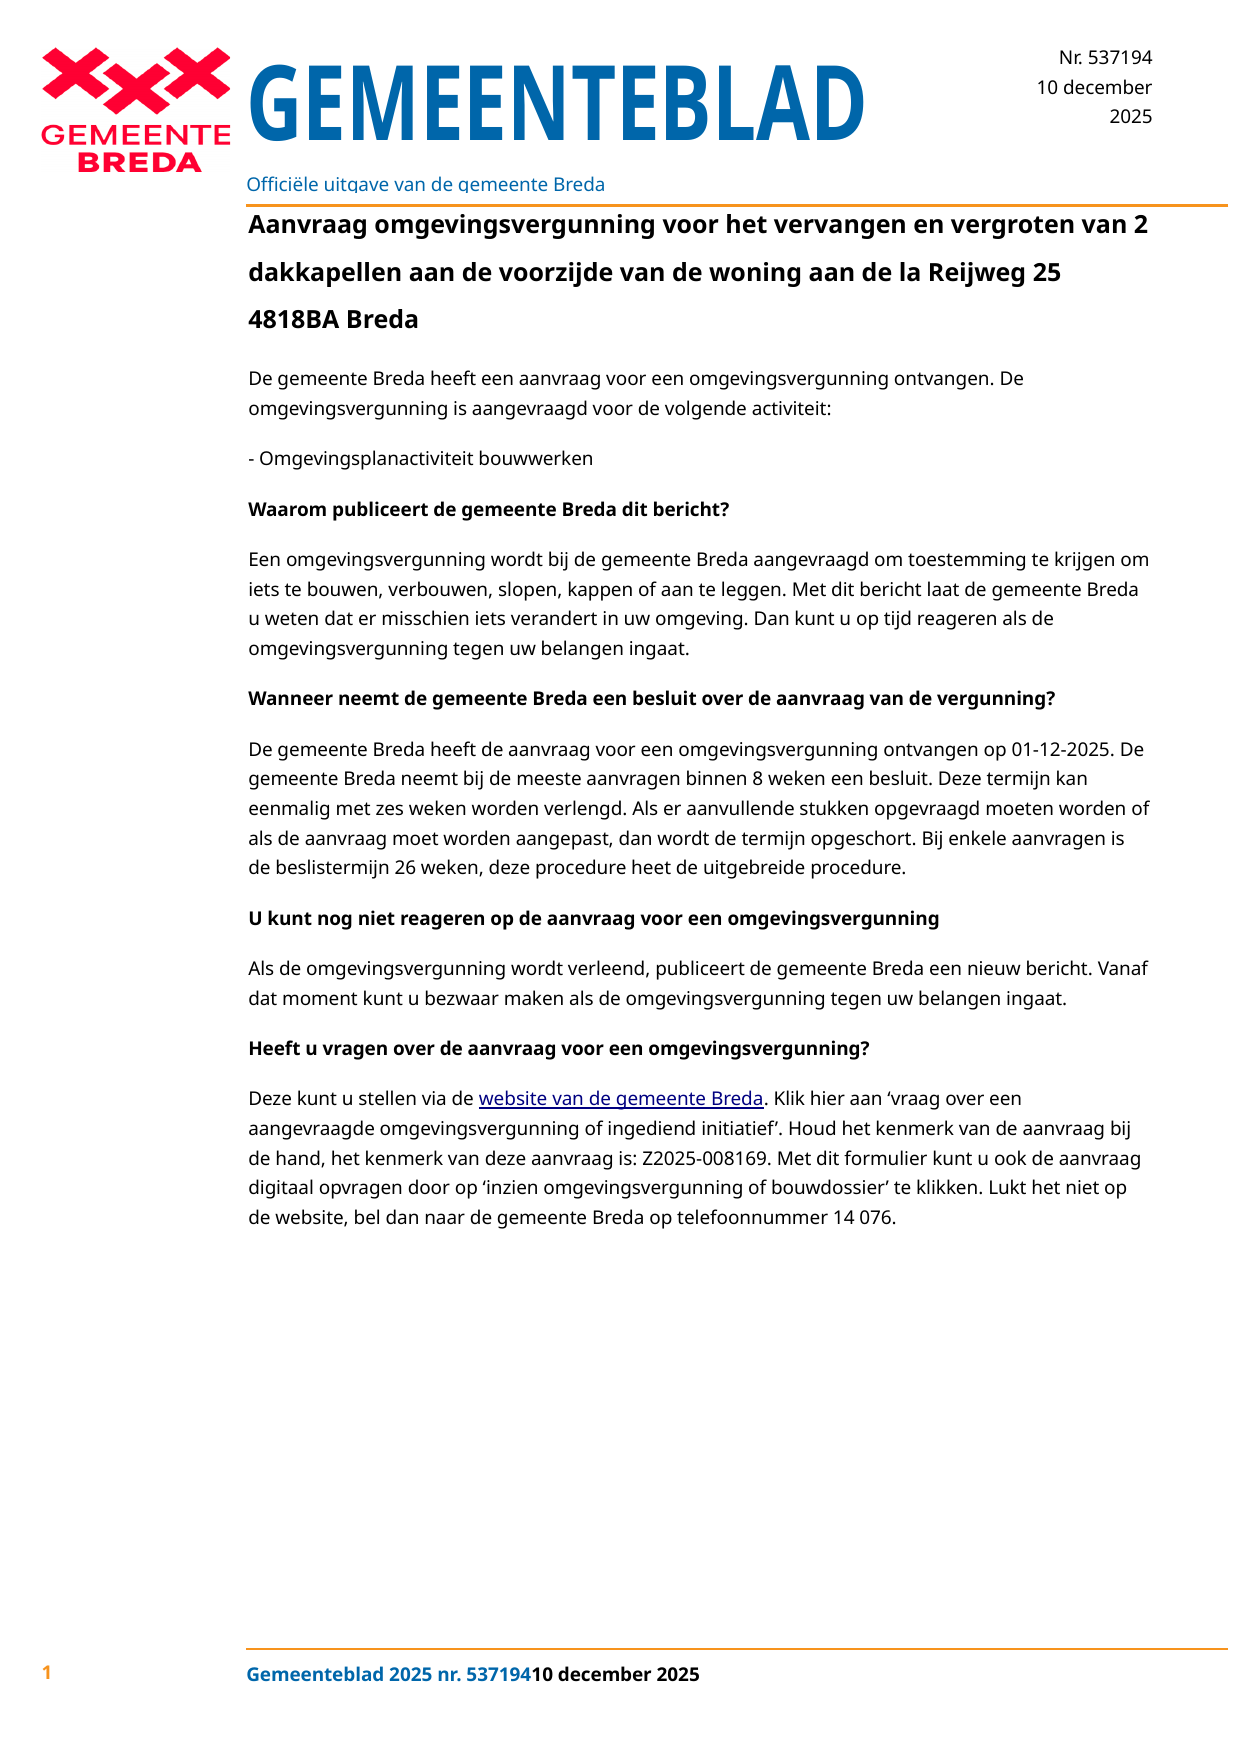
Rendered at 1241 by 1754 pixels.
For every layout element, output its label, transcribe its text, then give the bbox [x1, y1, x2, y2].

text De gemeente Breda heeft een aanvraag voor een omgevingsvergunning ontvangen. De omgevingsvergunning is aangevraagd voor de volgende activiteit: [248, 366, 1152, 421]
text Een omgevingsvergunning wordt bij de gemeente Breda aangevraagd om toestemming te krijgen om iets te bouwen, verbouwen, slopen, kappen of aan te leggen. Met dit bericht laat de gemeente Breda u weten dat er misschien iets verandert in uw omgeving. Dan kunt u op tijd reageren als de omgevingsvergunning tegen uw belangen ingaat. [248, 546, 1152, 661]
text Aanvraag omgevingsvergunning voor het vervangen en vergroten van 2 dakkapellen aan de voorzijde van de woning aan de la Reijweg 25 4818BA Breda [248, 207, 1152, 336]
text Waarom publiceert de gemeente Breda dit bericht? [248, 496, 1152, 522]
text Wanneer neemt de gemeente Breda een besluit over de aanvraag van de vergunning? [248, 686, 1152, 711]
text Heeft u vragen over de aanvraag voor een omgevingsvergunning? [248, 1035, 1152, 1061]
picture [41, 47, 231, 172]
text Deze kunt u stellen via de website van de gemeente Breda. Klik hier aan ‘vraag over een aangevraagde omgevingsvergunning of ingediend initiatief’. Houd het kenmerk van de aanvraag bij de hand, het kenmerk van deze aanvraag is: Z2025-008169. Met dit formulier kunt u ook de aanvraag digitaal opvragen door op ‘inzien omgevingsvergunning of bouwdossier’ te klikken. Lukt het niet op de website, bel dan naar de gemeente Breda op telefoonnummer 14 076. [248, 1086, 1152, 1229]
text De gemeente Breda heeft de aanvraag voor een omgevingsvergunning ontvangen op 01-12-2025. De gemeente Breda neemt bij de meeste aanvragen binnen 8 weken een besluit. Deze termijn kan eenmalig met zes weken worden verlengd. Als er aanvullende stukken opgevraagd moeten worden of als de aanvraag moet worden aangepast, dan wordt de termijn opgeschort. Bij enkele aanvragen is de beslistermijn 26 weken, deze procedure heet de uitgebreide procedure. [248, 736, 1152, 880]
text - Omgevingsplanactiviteit bouwwerken [248, 446, 1152, 471]
text U kunt nog niet reageren op de aanvraag voor een omgevingsvergunning [248, 905, 1152, 930]
text Als de omgevingsvergunning wordt verleend, publiceert de gemeente Breda een nieuw bericht. Vanaf dat moment kunt u bezwaar maken als de omgevingsvergunning tegen uw belangen ingaat. [248, 955, 1152, 1010]
